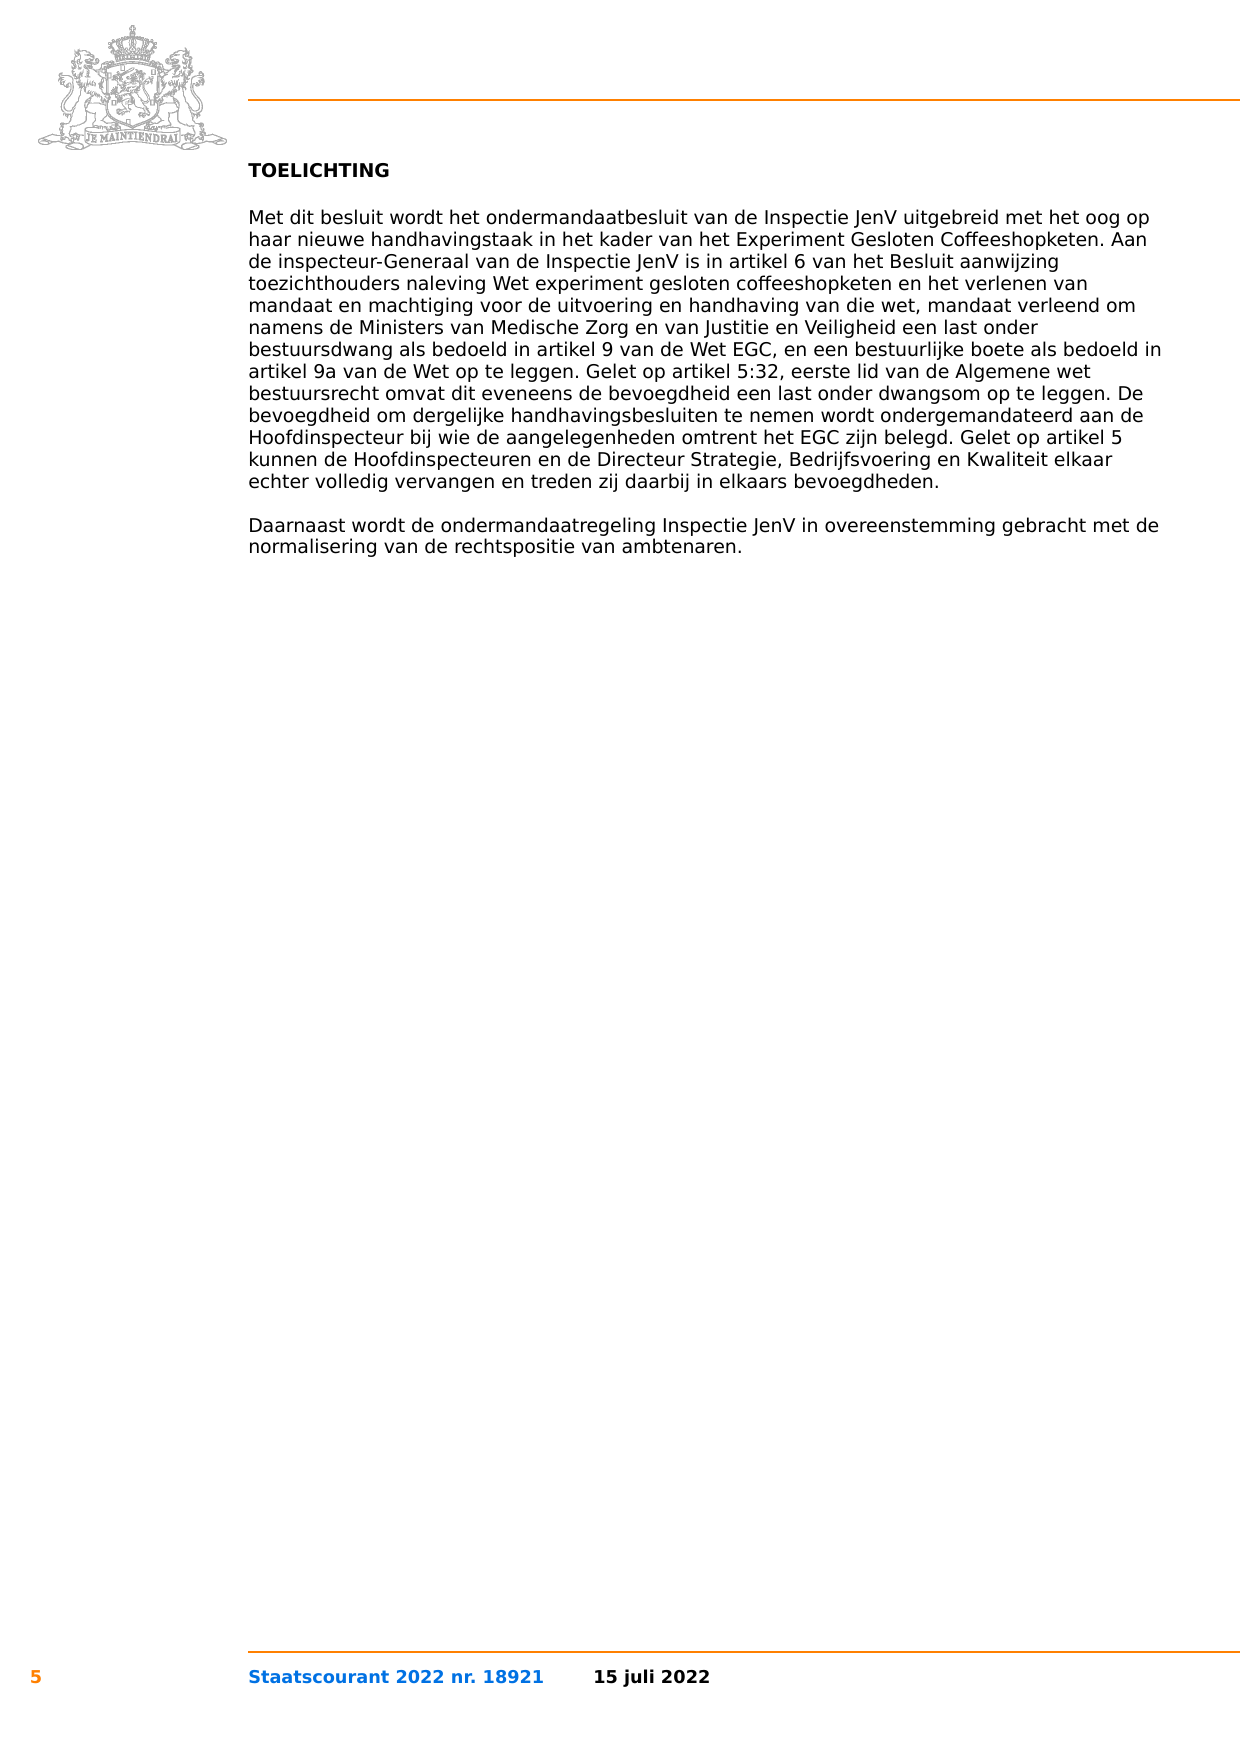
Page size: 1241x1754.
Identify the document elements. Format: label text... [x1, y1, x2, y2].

text Daarnaast wordt de ondermandaatregeling Inspectie JenV in overeenstemming gebracht met de normalisering van de rechtspositie van ambtenaren. [248, 514, 1163, 558]
picture [38, 25, 227, 150]
text Met dit besluit wordt het ondermandaatbesluit van de Inspectie JenV uitgebreid met het oog op haar nieuwe handhavingstaak in het kader van het Experiment Gesloten Coffeeshopketen. Aan de inspecteur-Generaal van de Inspectie JenV is in artikel 6 van het Besluit aanwijzing toezichthouders naleving Wet experiment gesloten coffeeshopketen en het verlenen van mandaat en machtiging voor de uitvoering en handhaving van die wet, mandaat verleend om namens de Ministers van Medische Zorg en van Justitie en Veiligheid een last onder bestuursdwang als bedoeld in artikel 9 van de Wet EGC, en een bestuurlijke boete als bedoeld in artikel 9a van de Wet op te leggen. Gelet op artikel 5:32, eerste lid van de Algemene wet bestuursrecht omvat dit eveneens de bevoegdheid een last onder dwangsom op te leggen. De bevoegdheid om dergelijke handhavingsbesluiten te nemen wordt ondergemandateerd aan de Hoofdinspecteur bij wie de aangelegenheden omtrent het EGC zijn belegd. Gelet op artikel 5 kunnen de Hoofdinspecteuren en de Directeur Strategie, Bedrijfsvoering en Kwaliteit elkaar echter volledig vervangen en treden zij daarbij in elkaars bevoegdheden. [248, 207, 1163, 493]
subtitle TOELICHTING [248, 160, 1163, 182]
